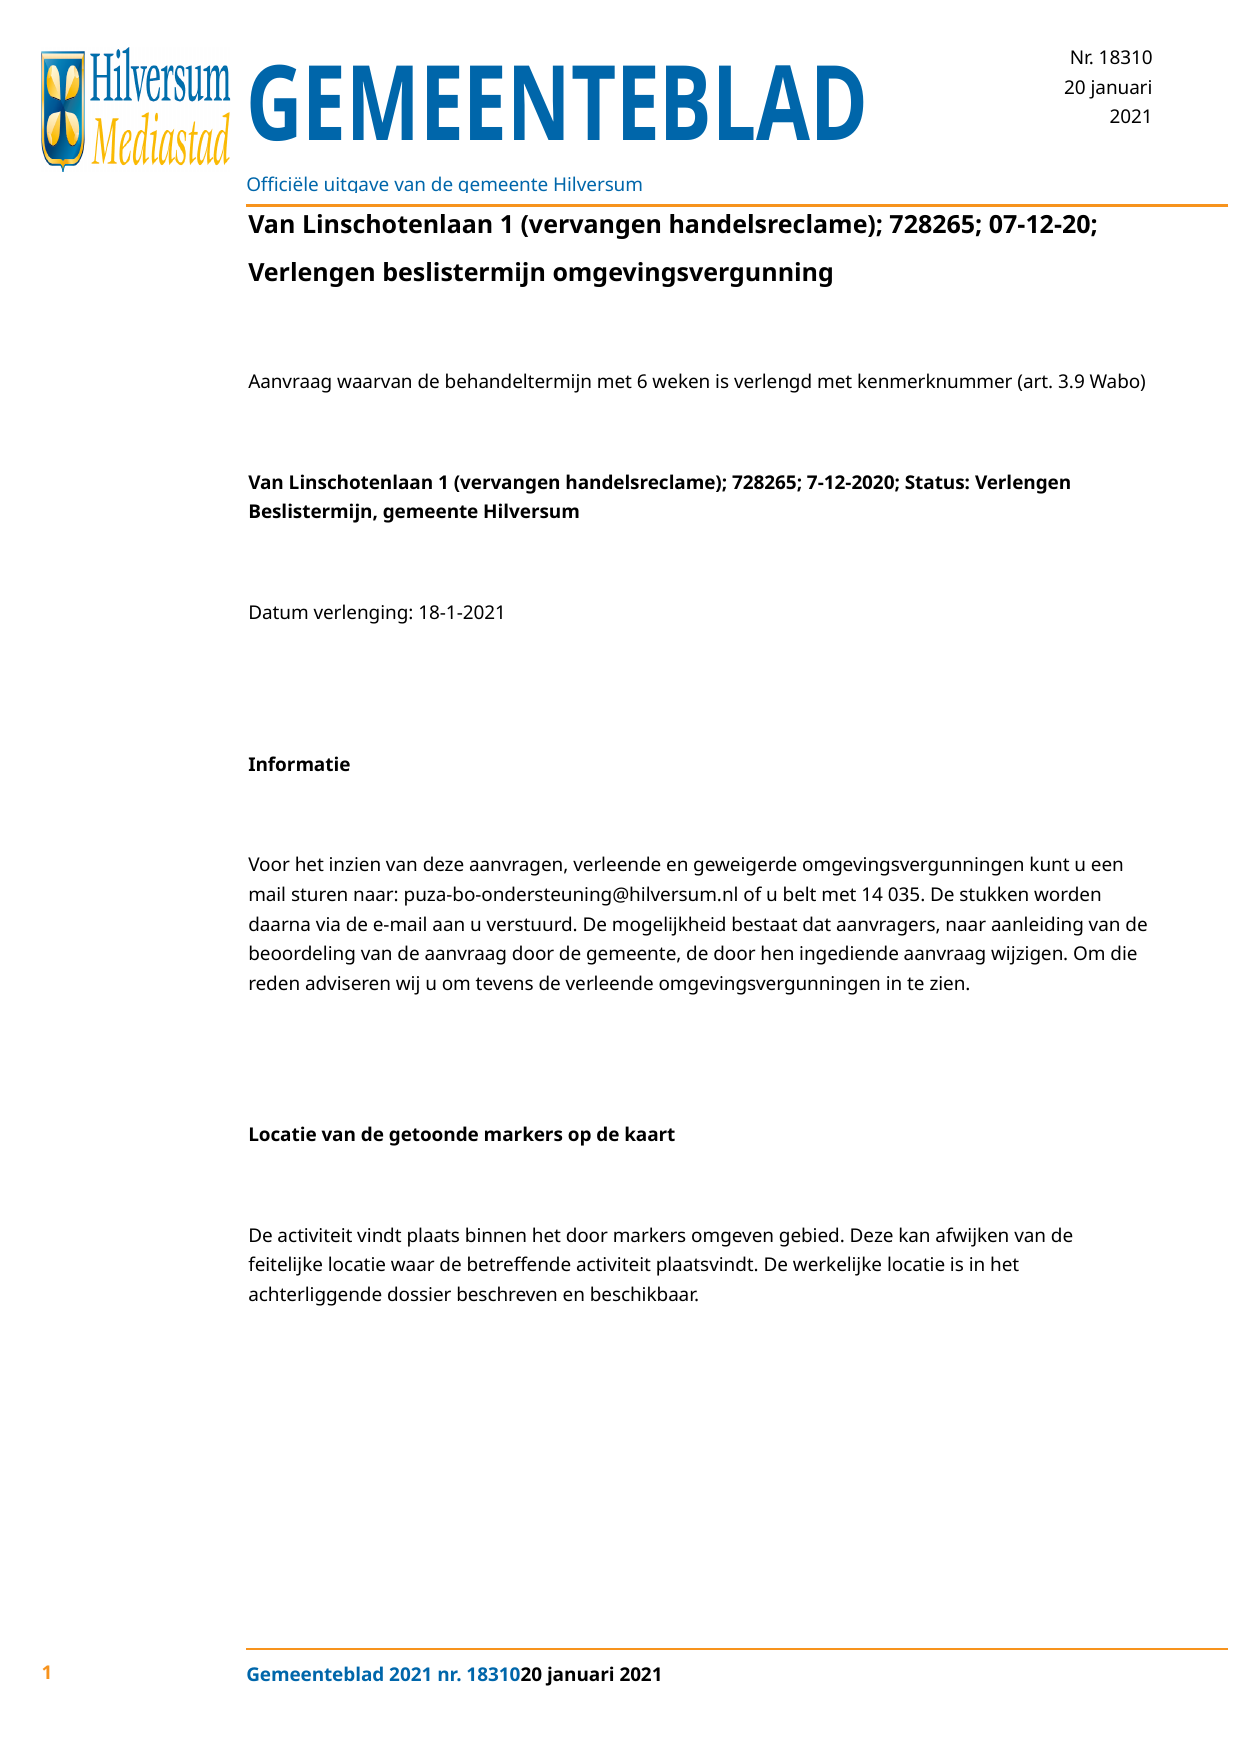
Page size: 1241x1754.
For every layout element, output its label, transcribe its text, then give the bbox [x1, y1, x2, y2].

text Aanvraag waarvan de behandeltermijn met 6 weken is verlengd met kenmerknummer (art. 3.9 Wabo) [248, 368, 1152, 394]
text De activiteit vindt plaats binnen het door markers omgeven gebied. Deze kan afwijken van de feitelijke locatie waar de betreffende activiteit plaatsvindt. De werkelijke locatie is in het achterliggende dossier beschreven en beschikbaar. [248, 1222, 1152, 1307]
picture [41, 47, 231, 172]
text Informatie [248, 751, 1152, 777]
text Van Linschotenlaan 1 (vervangen handelsreclame); 728265; 07-12-20; Verlengen beslistermijn omgevingsvergunning [248, 207, 1152, 288]
text Van Linschotenlaan 1 (vervangen handelsreclame); 728265; 7-12-2020; Status: Verlengen Beslistermijn, gemeente Hilversum [248, 469, 1152, 524]
text Locatie van de getoonde markers op de kaart [248, 1121, 1152, 1147]
text Voor het inzien van deze aanvragen, verleende en geweigerde omgevingsvergunningen kunt u een mail sturen naar: puza-bo-ondersteuning@hilversum.nl of u belt met 14 035. De stukken worden daarna via de e-mail aan u verstuurd. De mogelijkheid bestaat dat aanvragers, naar aanleiding van de beoordeling van de aanvraag door de gemeente, de door hen ingediende aanvraag wijzigen. Om die reden adviseren wij u om tevens de verleende omgevingsvergunningen in te zien. [248, 852, 1152, 996]
text Datum verlenging: 18-1-2021 [248, 599, 1152, 625]
